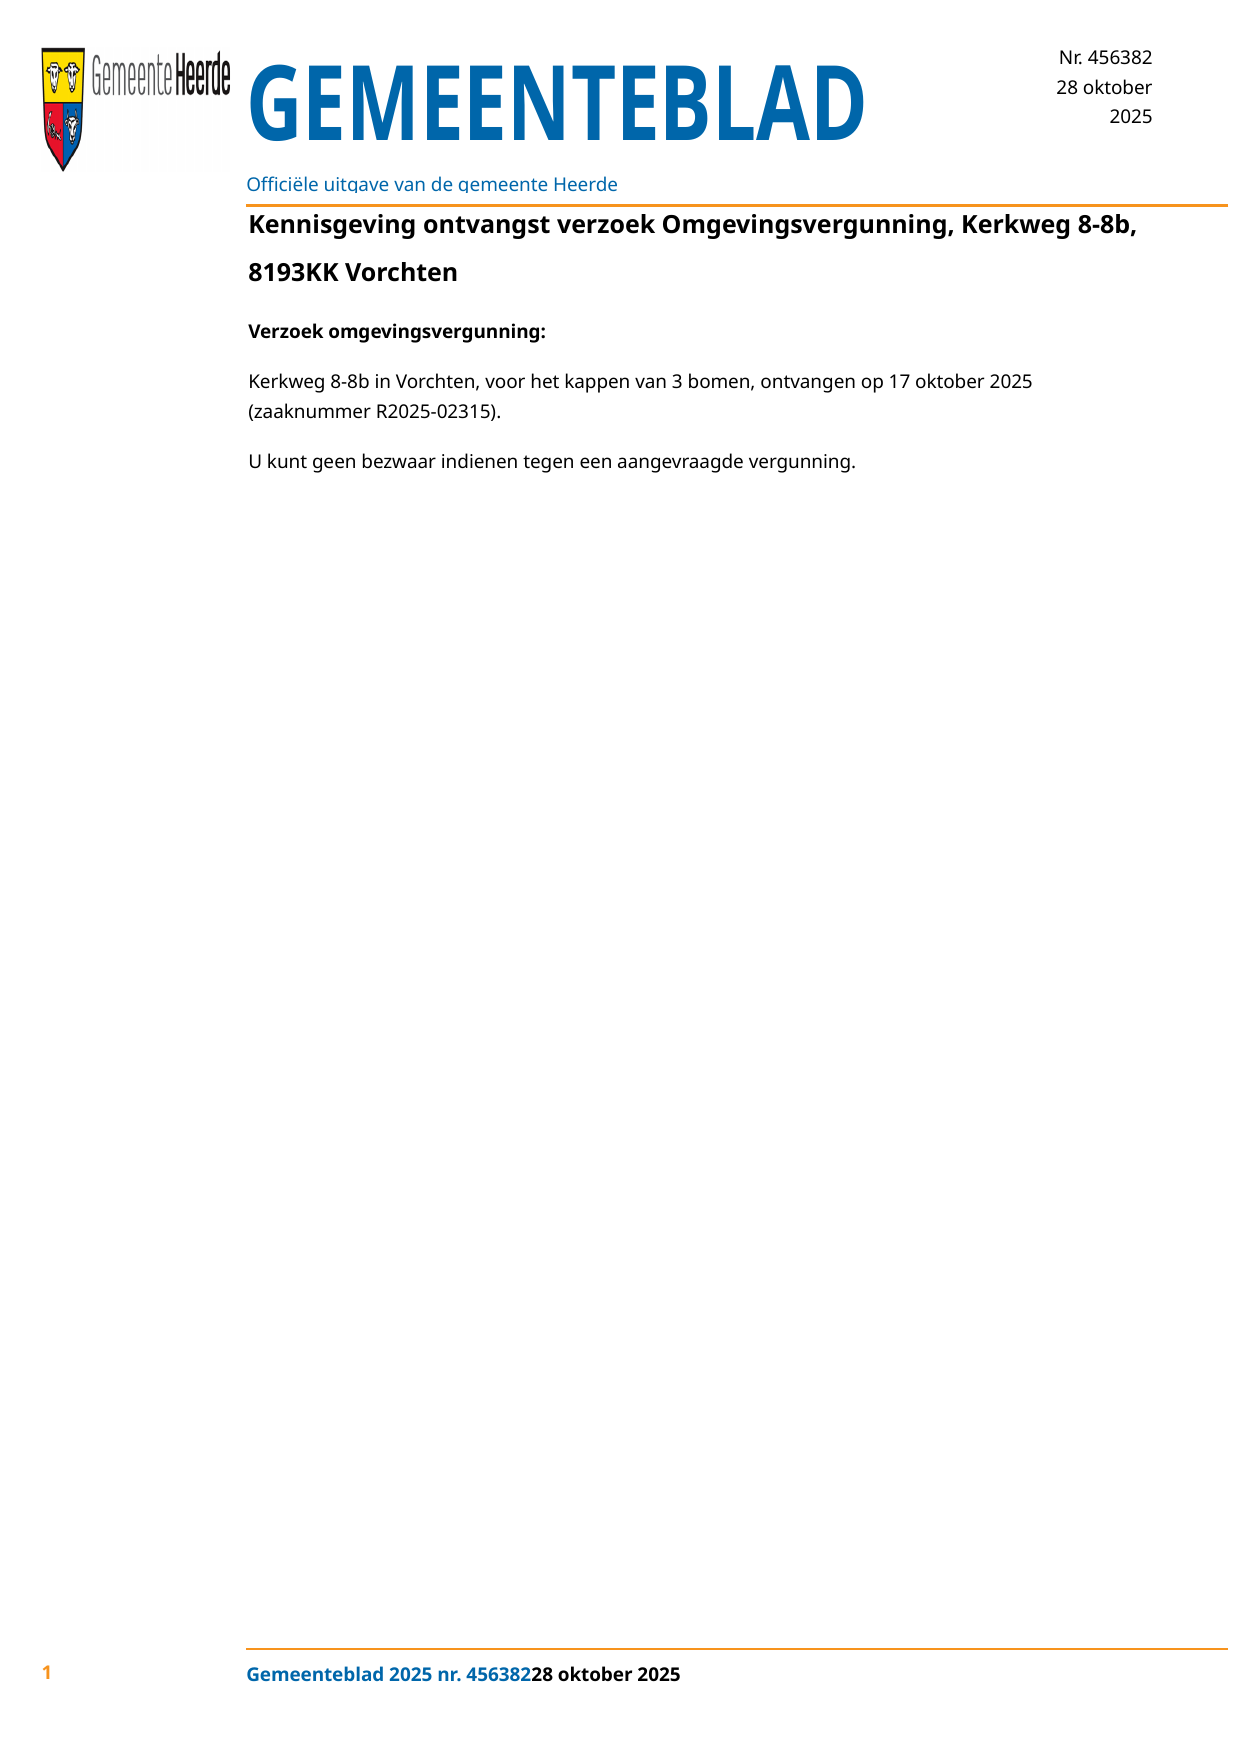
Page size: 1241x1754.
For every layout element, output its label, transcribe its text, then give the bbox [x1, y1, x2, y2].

text Kennisgeving ontvangst verzoek Omgevingsvergunning, Kerkweg 8-8b, 8193KK Vorchten [248, 207, 1152, 288]
text Kerkweg 8-8b in Vorchten, voor het kappen van 3 bomen, ontvangen op 17 oktober 2025 (zaaknummer R2025-02315). [248, 368, 1152, 424]
text U kunt geen bezwaar indienen tegen een aangevraagde vergunning. [248, 448, 1152, 474]
text Verzoek omgevingsvergunning: [248, 318, 1152, 344]
picture [41, 47, 231, 172]
